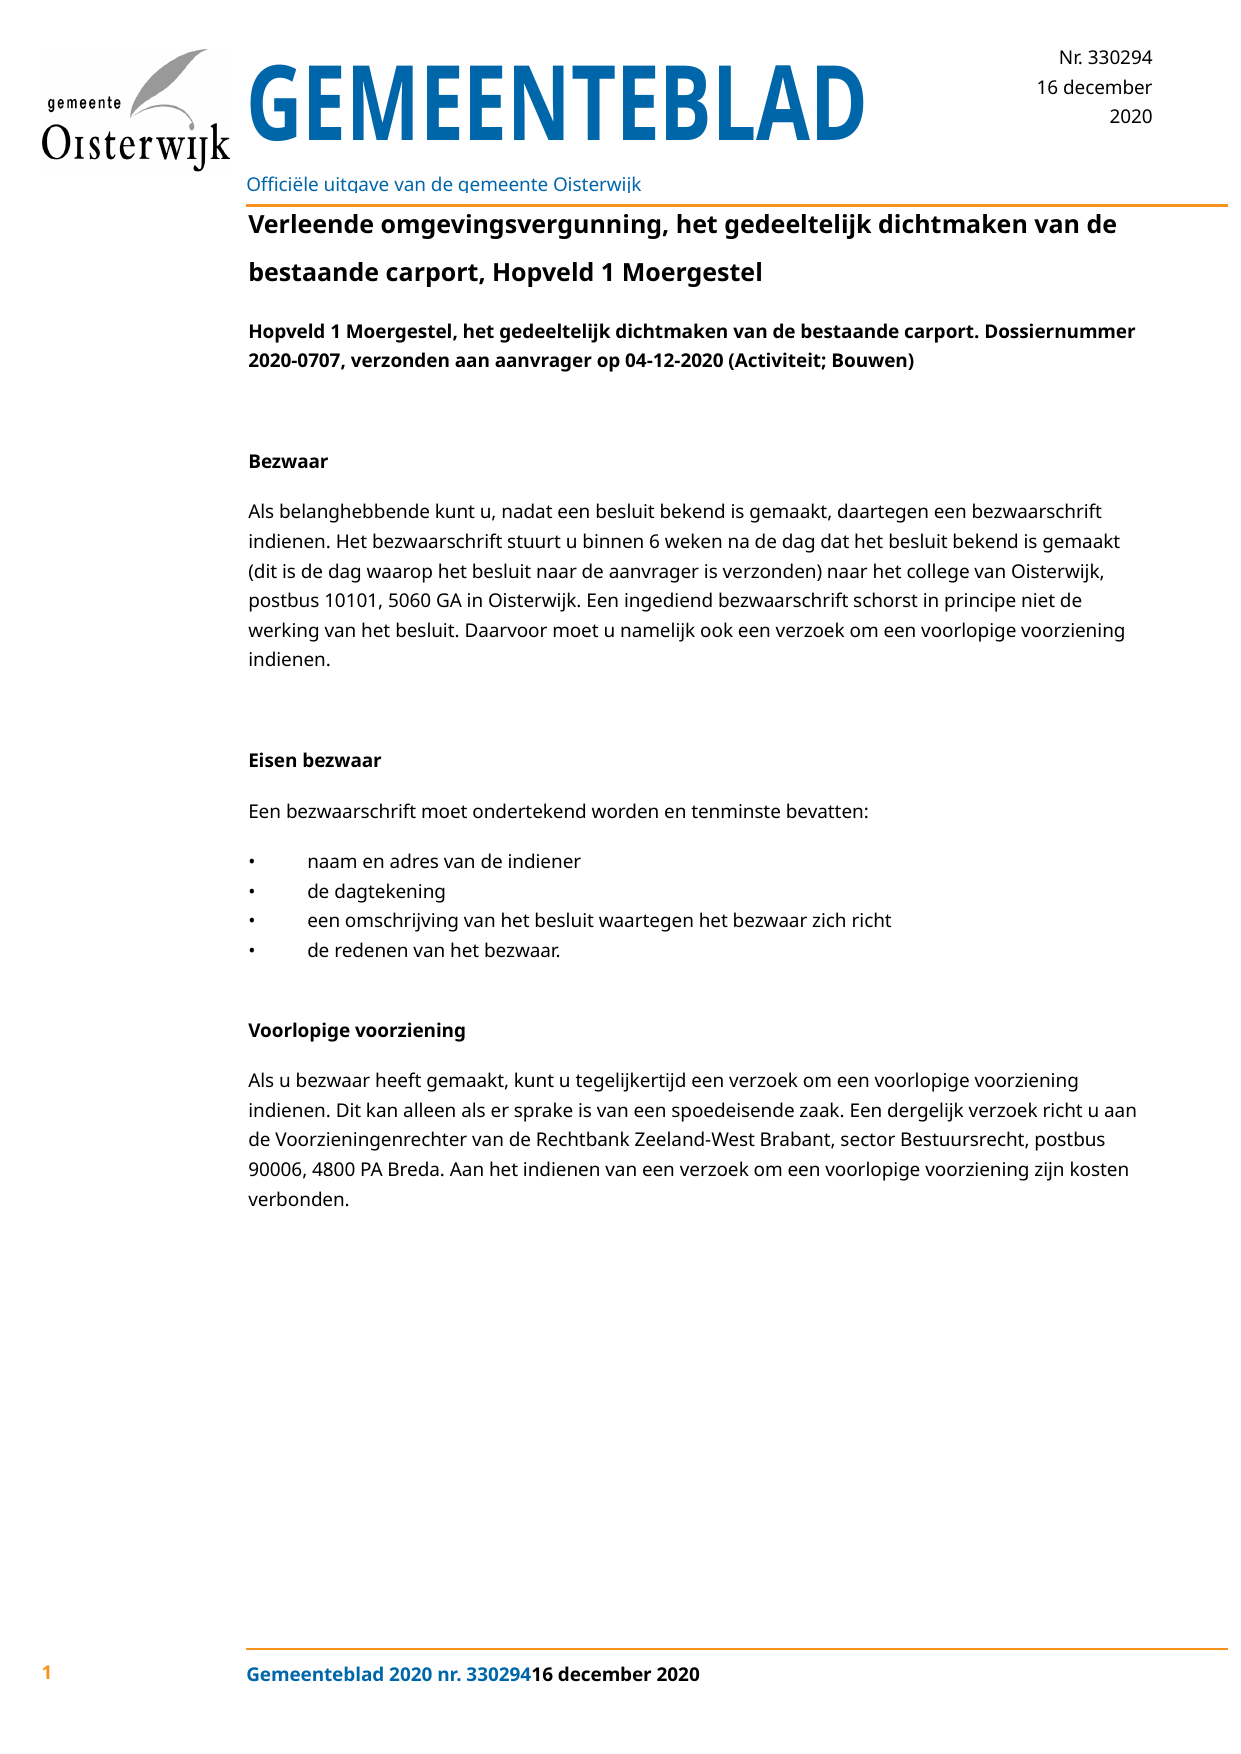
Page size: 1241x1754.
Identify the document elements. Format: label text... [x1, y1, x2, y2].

text Verleende omgevingsvergunning, het gedeeltelijk dichtmaken van de bestaande carport, Hopveld 1 Moergestel [248, 207, 1152, 288]
list een omschrijving van het besluit waartegen het bezwaar zich richt [248, 907, 1152, 933]
list de dagtekening [248, 878, 1152, 904]
list naam en adres van de indiener [248, 848, 1152, 874]
text Een bezwaarschrift moet ondertekend worden en tenminste bevatten: [248, 798, 1152, 824]
text Als u bezwaar heeft gemaakt, kunt u tegelijkertijd een verzoek om een voorlopige voorziening indienen. Dit kan alleen als er sprake is van een spoedeisende zaak. Een dergelijk verzoek richt u aan de Voorzieningenrechter van de Rechtbank Zeeland-West Brabant, sector Bestuursrecht, postbus 90006, 4800 PA Breda. Aan het indienen van een verzoek om een voorlopige voorziening zijn kosten verbonden. [248, 1067, 1152, 1212]
picture [41, 47, 231, 172]
text Voorlopige voorziening [248, 1017, 1152, 1043]
text Eisen bezwaar [248, 747, 1152, 773]
text Hopveld 1 Moergestel, het gedeeltelijk dichtmaken van de bestaande carport. Dossiernummer 2020-0707, verzonden aan aanvrager op 04-12-2020 (Activiteit; Bouwen) [248, 318, 1152, 373]
text Bezwaar [248, 448, 1152, 474]
list de redenen van het bezwaar. [248, 937, 1152, 963]
text Als belanghebbende kunt u, nadat een besluit bekend is gemaakt, daartegen een bezwaarschrift indienen. Het bezwaarschrift stuurt u binnen 6 weken na de dag dat het besluit bekend is gemaakt (dit is de dag waarop het besluit naar de aanvrager is verzonden) naar het college van Oisterwijk, postbus 10101, 5060 GA in Oisterwijk. Een ingediend bezwaarschrift schorst in principe niet de werking van het besluit. Daarvoor moet u namelijk ook een verzoek om een voorlopige voorziening indienen. [248, 499, 1152, 672]
